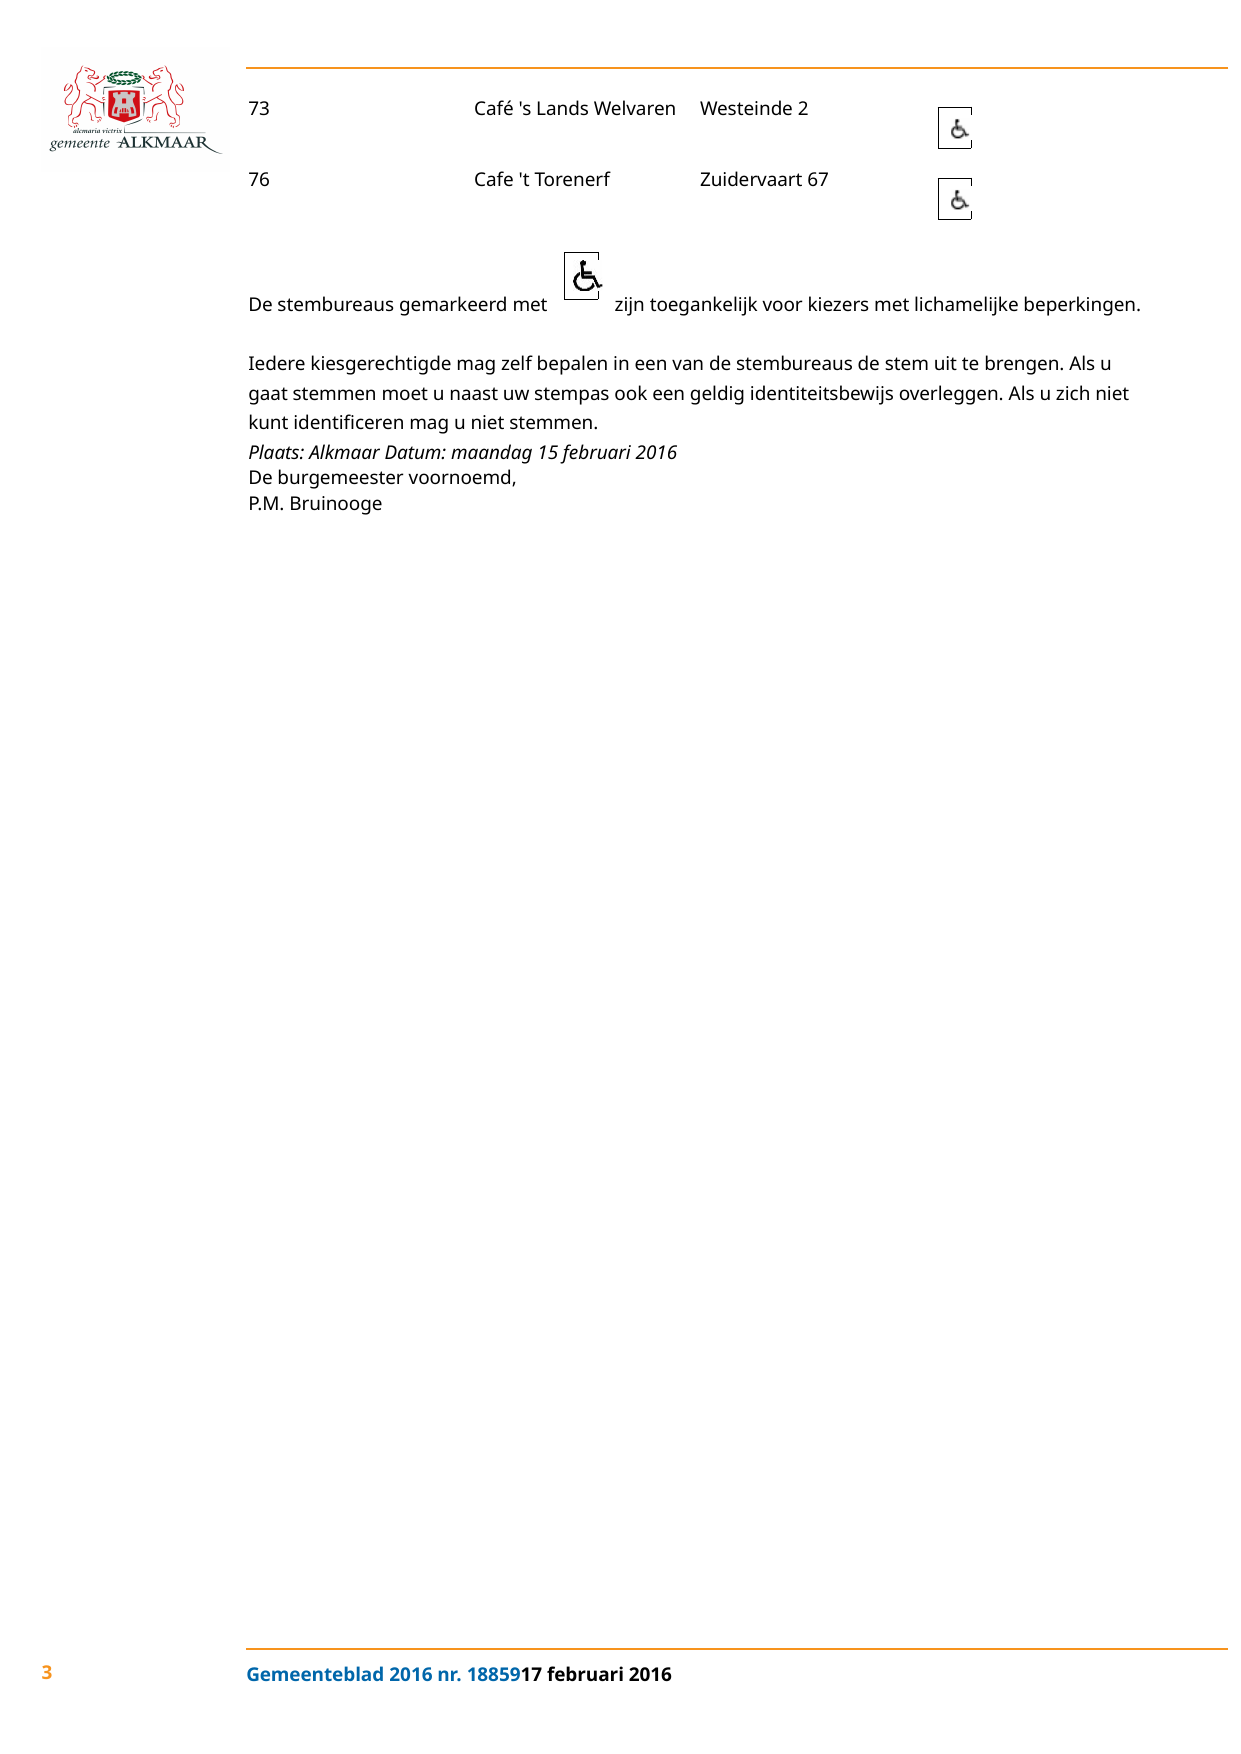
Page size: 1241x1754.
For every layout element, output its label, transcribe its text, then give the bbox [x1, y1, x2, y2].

table_cell 76 [248, 166, 474, 237]
table_cell Cafe 't Torenerf [474, 166, 700, 237]
table_cell [926, 95, 1152, 166]
text De stembureaus gemarkeerd met zijn toegankelijk voor kiezers met lichamelijke beperkingen. [248, 240, 1152, 317]
table_cell Zuidervaart 67 [700, 166, 926, 237]
text Plaats: Alkmaar Datum: maandag 15 februari 2016 [248, 439, 1152, 464]
text Iedere kiesgerechtigde mag zelf bepalen in een van de stembureaus de stem uit te brengen. Als u gaat stemmen moet u naast uw stempas ook een geldig identiteitsbewijs overleggen. Als u zich niet kunt identificeren mag u niet stemmen. [248, 350, 1152, 435]
table_cell Westeinde 2 [700, 95, 926, 166]
table_cell [926, 166, 1152, 237]
text P.M. Bruinooge [248, 490, 1152, 516]
picture [573, 260, 603, 291]
table_cell Café 's Lands Welvaren [474, 95, 700, 166]
text De burgemeester voornoemd, [248, 464, 1152, 490]
table_cell 73 [248, 95, 474, 166]
picture [41, 47, 231, 172]
picture [946, 115, 976, 140]
picture [946, 186, 976, 211]
